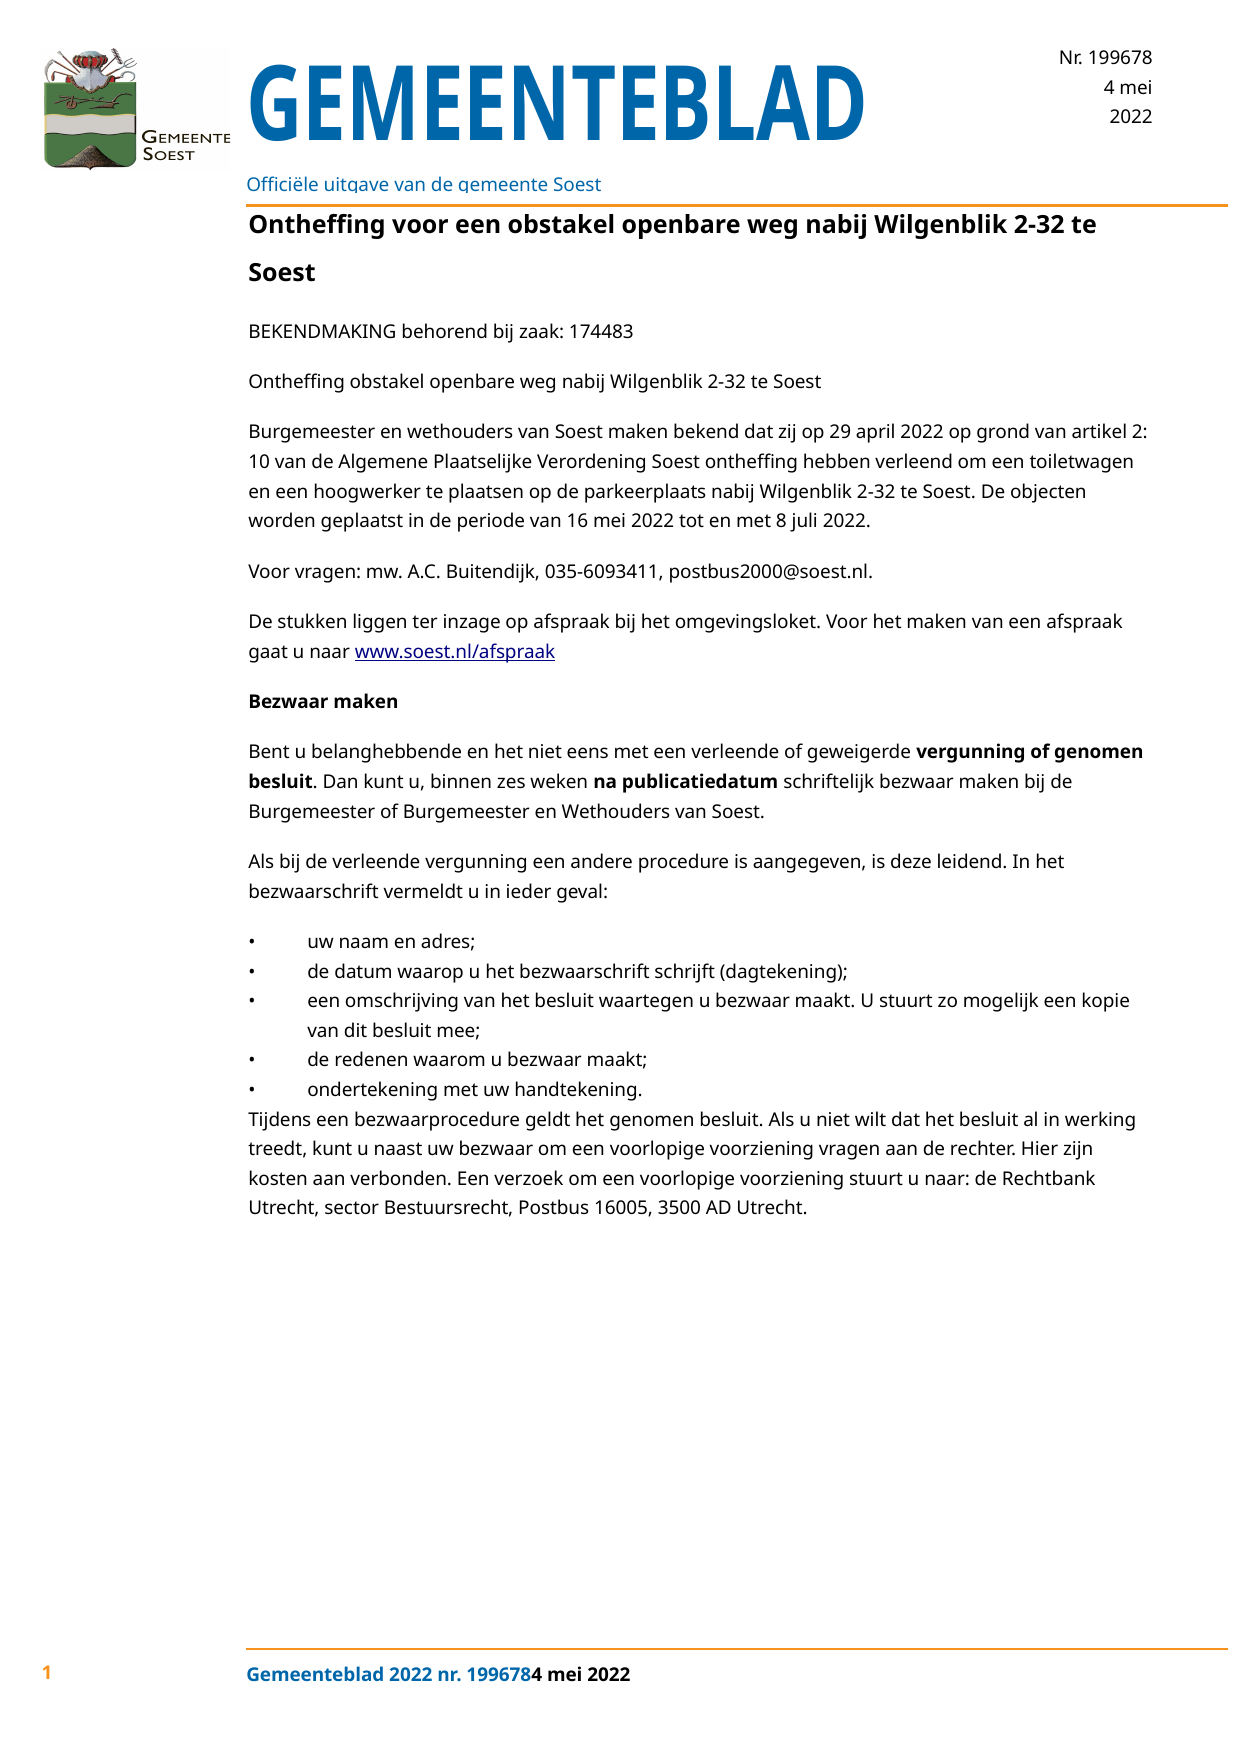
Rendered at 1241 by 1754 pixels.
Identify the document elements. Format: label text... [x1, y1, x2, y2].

list de datum waarop u het bezwaarschrift schrijft (dagtekening); [248, 958, 1152, 984]
list uw naam en adres; [248, 928, 1152, 954]
text Tijdens een bezwaarprocedure geldt het genomen besluit. Als u niet wilt dat het besluit al in werking treedt, kunt u naast uw bezwaar om een voorlopige voorziening vragen aan de rechter. Hier zijn kosten aan verbonden. Een verzoek om een voorlopige voorziening stuurt u naar: de Rechtbank Utrecht, sector Bestuursrecht, Postbus 16005, 3500 AD Utrecht. [248, 1106, 1152, 1220]
list een omschrijving van het besluit waartegen u bezwaar maakt. U stuurt zo mogelijk een kopie van dit besluit mee; [248, 987, 1152, 1043]
text Burgemeester en wethouders van Soest maken bekend dat zij op 29 april 2022 op grond van artikel 2: 10 van de Algemene Plaatselijke Verordening Soest ontheffing hebben verleend om een toiletwagen en een hoogwerker te plaatsen op de parkeerplaats nabij Wilgenblik 2-32 te Soest. De objecten worden geplaatst in de periode van 16 mei 2022 tot en met 8 juli 2022. [248, 419, 1152, 533]
list de redenen waarom u bezwaar maakt; [248, 1047, 1152, 1072]
text Voor vragen: mw. A.C. Buitendijk, 035-6093411, postbus2000@soest.nl. [248, 558, 1152, 584]
text Bent u belanghebbende en het niet eens met een verleende of geweigerde vergunning of genomen besluit. Dan kunt u, binnen zes weken na publicatiedatum schriftelijk bezwaar maken bij de Burgemeester of Burgemeester en Wethouders van Soest. [248, 739, 1152, 824]
text Ontheffing voor een obstakel openbare weg nabij Wilgenblik 2-32 te Soest [248, 207, 1152, 288]
text BEKENDMAKING behorend bij zaak: 174483 [248, 318, 1152, 344]
text De stukken liggen ter inzage op afspraak bij het omgevingsloket. Voor het maken van een afspraak gaat u naar www.soest.nl/afspraak [248, 608, 1152, 664]
list ondertekening met uw handtekening. [248, 1076, 1152, 1102]
text Als bij de verleende vergunning een andere procedure is aangegeven, is deze leidend. In het bezwaarschrift vermeldt u in ieder geval: [248, 848, 1152, 904]
text Ontheffing obstakel openbare weg nabij Wilgenblik 2-32 te Soest [248, 368, 1152, 394]
picture [41, 47, 231, 172]
text Bezwaar maken [248, 688, 1152, 714]
